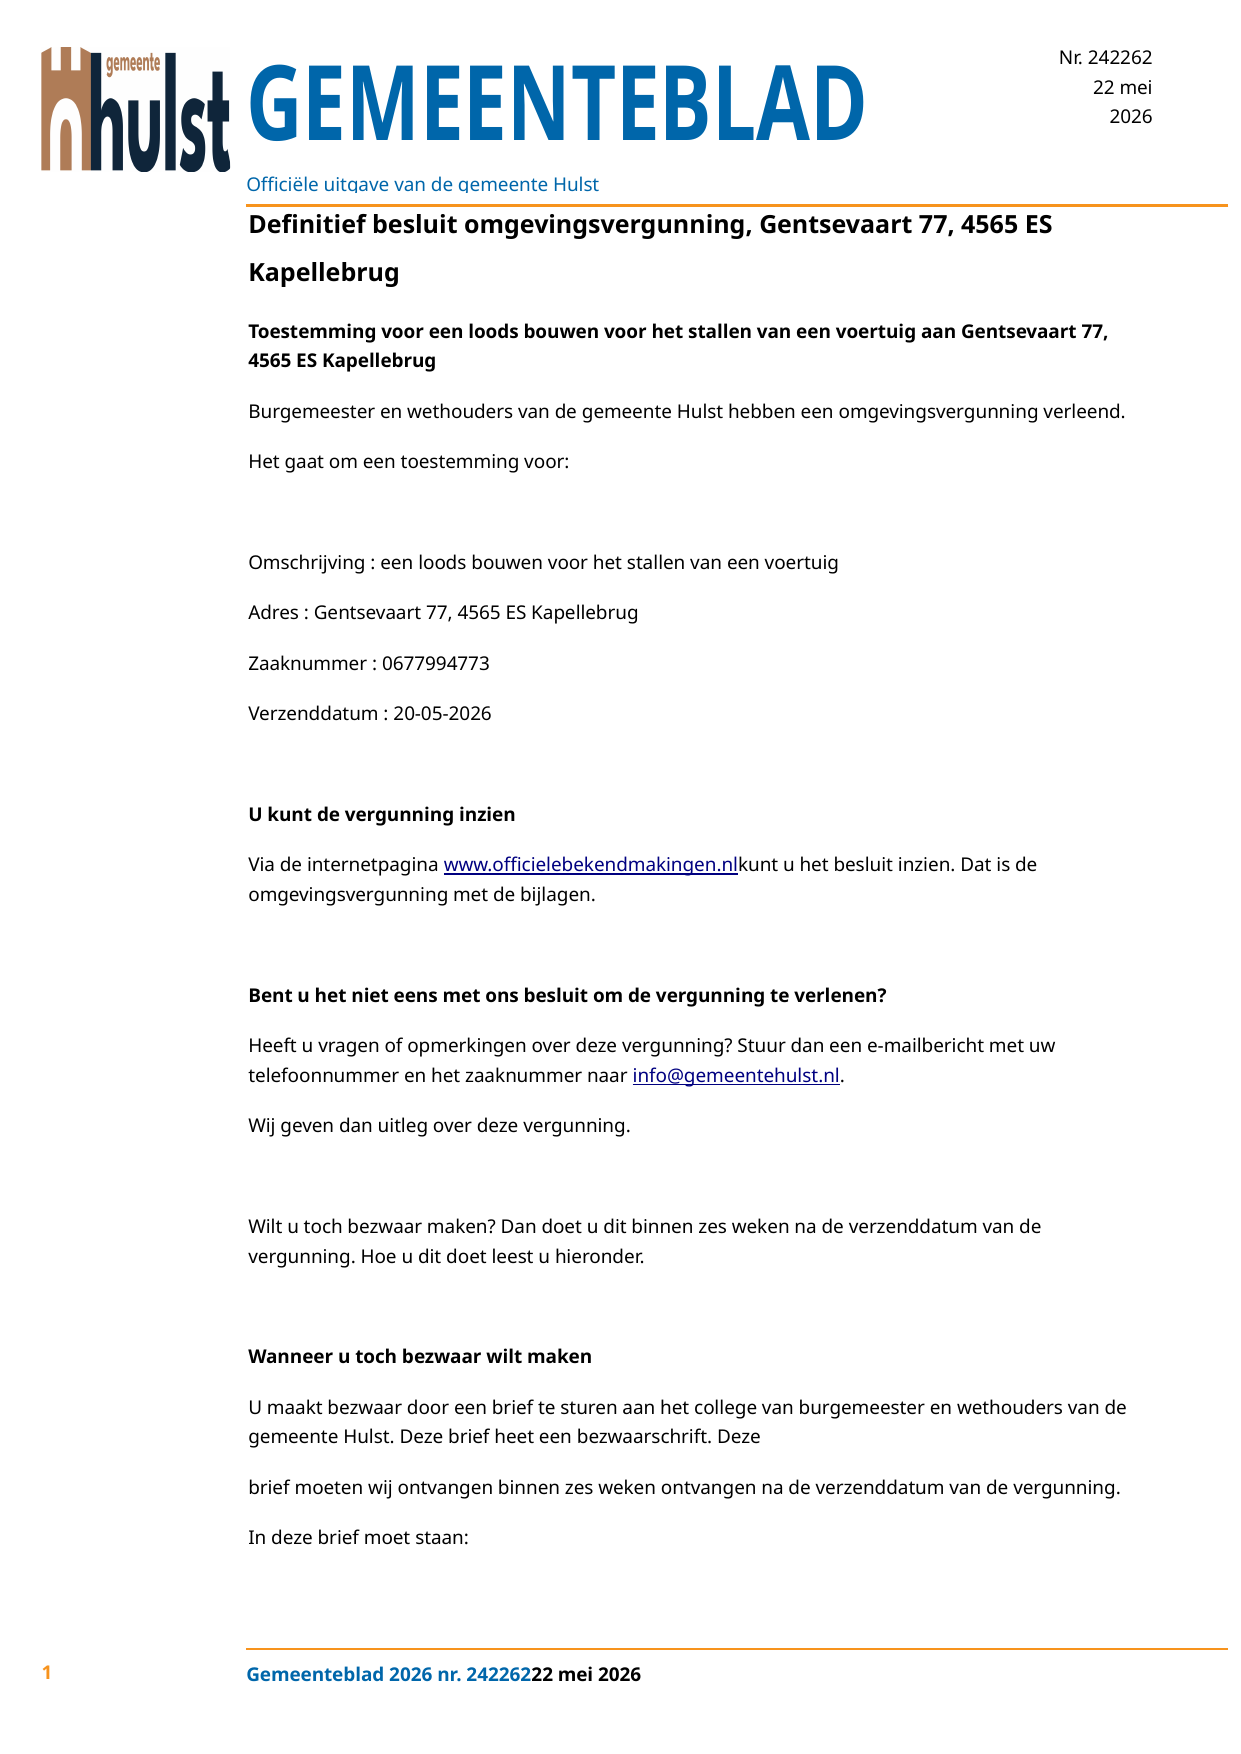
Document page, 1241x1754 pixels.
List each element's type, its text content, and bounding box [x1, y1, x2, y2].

text Wij geven dan uitleg over deze vergunning. [248, 1112, 1152, 1138]
text Wilt u toch bezwaar maken? Dan doet u dit binnen zes weken na de verzenddatum van de vergunning. Hoe u dit doet leest u hieronder. [248, 1213, 1152, 1269]
text In deze brief moet staan: [248, 1524, 1152, 1550]
text Adres : Gentsevaart 77, 4565 ES Kapellebrug [248, 599, 1152, 625]
text Wanneer u toch bezwaar wilt maken [248, 1344, 1152, 1369]
text Definitief besluit omgevingsvergunning, Gentsevaart 77, 4565 ES Kapellebrug [248, 207, 1152, 288]
text U maakt bezwaar door een brief te sturen aan het college van burgemeester en wethouders van de gemeente Hulst. Deze brief heet een bezwaarschrift. Deze [248, 1394, 1152, 1449]
text Burgemeester en wethouders van de gemeente Hulst hebben een omgevingsvergunning verleend. [248, 398, 1152, 424]
text U kunt de vergunning inzien [248, 801, 1152, 827]
text Toestemming voor een loods bouwen voor het stallen van een voertuig aan Gentsevaart 77, 4565 ES Kapellebrug [248, 318, 1152, 373]
text Omschrijving : een loods bouwen voor het stallen van een voertuig [248, 549, 1152, 575]
text brief moeten wij ontvangen binnen zes weken ontvangen na de verzenddatum van de vergunning. [248, 1474, 1152, 1500]
text Bent u het niet eens met ons besluit om de vergunning te verlenen? [248, 982, 1152, 1008]
text Zaaknummer : 0677994773 [248, 650, 1152, 676]
text Heeft u vragen of opmerkingen over deze vergunning? Stuur dan een e-mailbericht met uw telefoonnummer en het zaaknummer naar info@gemeentehulst.nl. [248, 1032, 1152, 1088]
text Via de internetpagina www.officielebekendmakingen.nlkunt u het besluit inzien. Dat is de omgevingsvergunning met de bijlagen. [248, 852, 1152, 907]
text Verzenddatum : 20-05-2026 [248, 700, 1152, 726]
picture [41, 47, 231, 172]
text Het gaat om een toestemming voor: [248, 448, 1152, 474]
